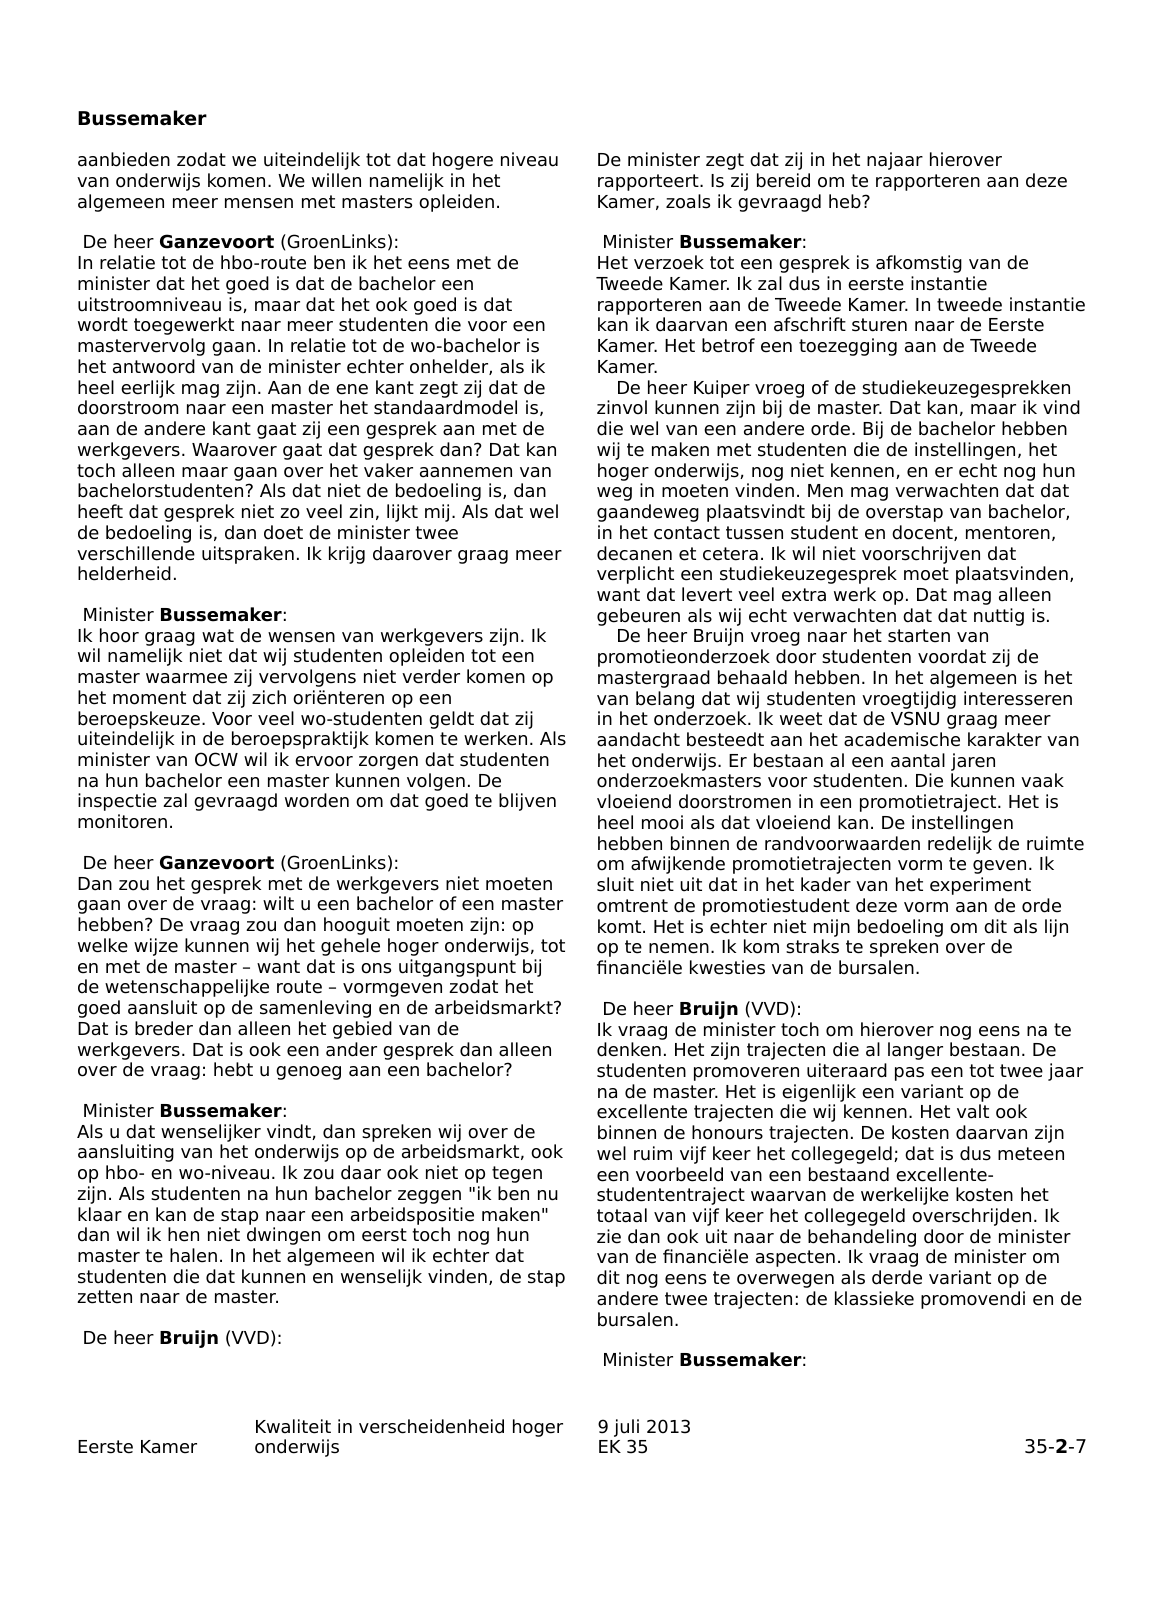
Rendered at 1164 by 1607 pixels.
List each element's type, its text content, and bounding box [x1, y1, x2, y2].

text De heer Ganzevoort (GroenLinks): [77, 853, 567, 873]
text Minister Bussemaker: [596, 1350, 1087, 1371]
text De heer Ganzevoort (GroenLinks): [77, 232, 567, 253]
text Minister Bussemaker: [596, 232, 1087, 253]
text Minister Bussemaker: [77, 605, 567, 626]
text In relatie tot de hbo-route ben ik het eens met de minister dat het goed is dat de bachelor een uitstroomniveau is, maar dat het ook goed is dat wordt toegewerkt naar meer studenten die voor een mastervervolg gaan. In relatie tot de wo-bachelor is het antwoord van de minister echter onhelder, als ik heel eerlijk mag zijn. Aan de ene kant zegt zij dat de doorstroom naar een master het standaardmodel is, aan de andere kant gaat zij een gesprek aan met de werkgevers. Waarover gaat dat gesprek dan? Dat kan toch alleen maar gaan over het vaker aannemen van bachelorstudenten? Als dat niet de bedoeling is, dan heeft dat gesprek niet zo veel zin, lijkt mij. Als dat wel de bedoeling is, dan doet de minister twee verschillende uitspraken. Ik krijg daarover graag meer helderheid. [77, 253, 567, 585]
text Minister Bussemaker: [77, 1101, 567, 1122]
text Het verzoek tot een gesprek is afkomstig van de Tweede Kamer. Ik zal dus in eerste instantie rapporteren aan de Tweede Kamer. In tweede instantie kan ik daarvan een afschrift sturen naar de Eerste Kamer. Het betrof een toezegging aan de Tweede Kamer. [596, 253, 1087, 377]
text De heer Bruijn vroeg naar het starten van promotieonderzoek door studenten voordat zij de mastergraad behaald hebben. In het algemeen is het van belang dat wij studenten vroegtijdig interesseren in het onderzoek. Ik weet dat de VSNU graag meer aandacht besteedt aan het academische karakter van het onderwijs. Er bestaan al een aantal jaren onderzoekmasters voor studenten. Die kunnen vaak vloeiend doorstromen in een promotietraject. Het is heel mooi als dat vloeiend kan. De instellingen hebben binnen de randvoorwaarden redelijk de ruimte om afwijkende promotietrajecten vorm te geven. Ik sluit niet uit dat in het kader van het experiment omtrent de promotiestudent deze vorm aan de orde komt. Het is echter niet mijn bedoeling om dit als lijn op te nemen. Ik kom straks te spreken over de financiële kwesties van de bursalen. [596, 626, 1087, 979]
text Als u dat wenselijker vindt, dan spreken wij over de aansluiting van het onderwijs op de arbeidsmarkt, ook op hbo- en wo-niveau. Ik zou daar ook niet op tegen zijn. Als studenten na hun bachelor zeggen "ik ben nu klaar en kan de stap naar een arbeidspositie maken" dan wil ik hen niet dwingen om eerst toch nog hun master te halen. In het algemeen wil ik echter dat studenten die dat kunnen en wenselijk vinden, de stap zetten naar de master. [77, 1122, 567, 1308]
text De heer Bruijn (VVD): [596, 999, 1087, 1019]
text De heer Kuiper vroeg of de studiekeuzegesprekken zinvol kunnen zijn bij de master. Dat kan, maar ik vind die wel van een andere orde. Bij de bachelor hebben wij te maken met studenten die de instellingen, het hoger onderwijs, nog niet kennen, en er echt nog hun weg in moeten vinden. Men mag verwachten dat dat gaandeweg plaatsvindt bij de overstap van bachelor, in het contact tussen student en docent, mentoren, decanen et cetera. Ik wil niet voorschrijven dat verplicht een studiekeuzegesprek moet plaatsvinden, want dat levert veel extra werk op. Dat mag alleen gebeuren als wij echt verwachten dat dat nuttig is. [596, 377, 1087, 626]
text Ik hoor graag wat de wensen van werkgevers zijn. Ik wil namelijk niet dat wij studenten opleiden tot een master waarmee zij vervolgens niet verder komen op het moment dat zij zich oriënteren op een beroepskeuze. Voor veel wo-studenten geldt dat zij uiteindelijk in de beroepspraktijk komen te werken. Als minister van OCW wil ik ervoor zorgen dat studenten na hun bachelor een master kunnen volgen. De inspectie zal gevraagd worden om dat goed te blijven monitoren. [77, 626, 567, 833]
text Ik vraag de minister toch om hierover nog eens na te denken. Het zijn trajecten die al langer bestaan. De studenten promoveren uiteraard pas een tot twee jaar na de master. Het is eigenlijk een variant op de excellente trajecten die wij kennen. Het valt ook binnen de honours trajecten. De kosten daarvan zijn wel ruim vijf keer het collegegeld; dat is dus meteen een voorbeeld van een bestaand excellente-studententraject waarvan de werkelijke kosten het totaal van vijf keer het collegegeld overschrijden. Ik zie dan ook uit naar de behandeling door de minister van de financiële aspecten. Ik vraag de minister om dit nog eens te overwegen als derde variant op de andere twee trajecten: de klassieke promovendi en de bursalen. [596, 1019, 1087, 1330]
text aanbieden zodat we uiteindelijk tot dat hogere niveau van onderwijs komen. We willen namelijk in het algemeen meer mensen met masters opleiden. [77, 150, 567, 212]
text Dan zou het gesprek met de werkgevers niet moeten gaan over de vraag: wilt u een bachelor of een master hebben? De vraag zou dan hooguit moeten zijn: op welke wijze kunnen wij het gehele hoger onderwijs, tot en met de master – want dat is ons uitgangspunt bij de wetenschappelijke route – vormgeven zodat het goed aansluit op de samenleving en de arbeidsmarkt? Dat is breder dan alleen het gebied van de werkgevers. Dat is ook een ander gesprek dan alleen over de vraag: hebt u genoeg aan een bachelor? [77, 873, 567, 1081]
text De heer Bruijn (VVD): [77, 1328, 567, 1349]
text De minister zegt dat zij in het najaar hierover rapporteert. Is zij bereid om te rapporteren aan deze Kamer, zoals ik gevraagd heb? [596, 150, 1087, 212]
